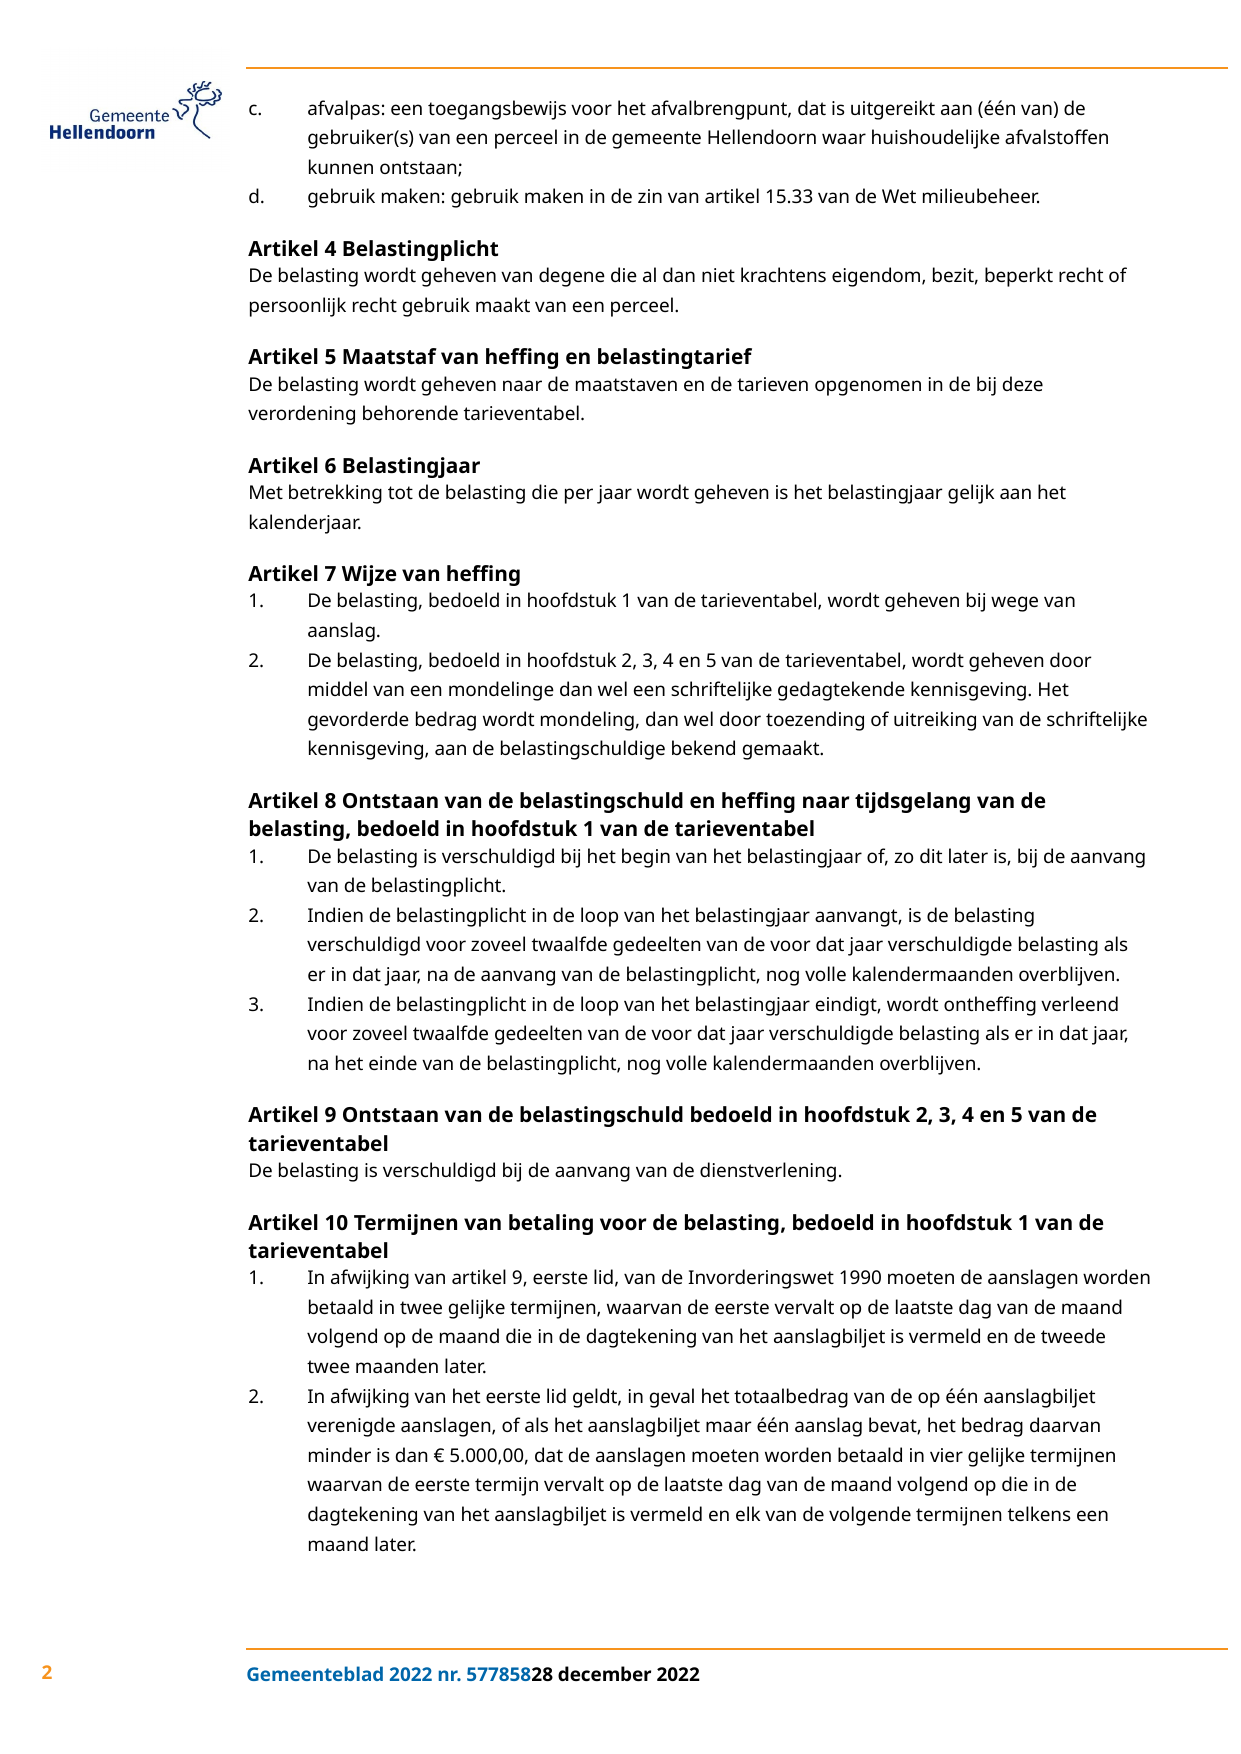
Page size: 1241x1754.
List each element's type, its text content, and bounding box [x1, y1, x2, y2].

list In afwijking van het eerste lid geldt, in geval het totaalbedrag van de op één aanslagbiljet verenigde aanslagen, of als het aanslagbiljet maar één aanslag bevat, het bedrag daarvan minder is dan € 5.000,00, dat de aanslagen moeten worden betaald in vier gelijke termijnen waarvan de eerste termijn vervalt op de laatste dag van de maand volgend op die in de dagtekening van het aanslagbiljet is vermeld en elk van de volgende termijnen telkens een maand later. [248, 1383, 1152, 1557]
text Artikel 10 Termijnen van betaling voor de belasting, bedoeld in hoofdstuk 1 van de tarieventabel [248, 1208, 1152, 1264]
picture [41, 47, 231, 172]
text Met betrekking tot de belasting die per jaar wordt geheven is het belastingjaar gelijk aan het kalenderjaar. [248, 479, 1152, 534]
text Artikel 4 Belastingplicht [248, 234, 1152, 262]
text Artikel 6 Belastingjaar [248, 451, 1152, 479]
text De belasting wordt geheven naar de maatstaven en de tarieven opgenomen in de bij deze verordening behorende tarieventabel. [248, 371, 1152, 426]
list In afwijking van artikel 9, eerste lid, van de Invorderingswet 1990 moeten de aanslagen worden betaald in twee gelijke termijnen, waarvan de eerste vervalt op de laatste dag van de maand volgend op de maand die in de dagtekening van het aanslagbiljet is vermeld en de tweede twee maanden later. [248, 1264, 1152, 1379]
text Artikel 9 Ontstaan van de belastingschuld bedoeld in hoofdstuk 2, 3, 4 en 5 van de tarieventabel [248, 1100, 1152, 1157]
text Artikel 7 Wijze van heffing [248, 559, 1152, 588]
list afvalpas: een toegangsbewijs voor het afvalbrengpunt, dat is uitgereikt aan (één van) de gebruiker(s) van een perceel in de gemeente Hellendoorn waar huishoudelijke afvalstoffen kunnen ontstaan; [248, 95, 1152, 180]
text De belasting wordt geheven van degene die al dan niet krachtens eigendom, bezit, beperkt recht of persoonlijk recht gebruik maakt van een perceel. [248, 262, 1152, 318]
text De belasting is verschuldigd bij de aanvang van de dienstverlening. [248, 1157, 1152, 1183]
list Indien de belastingplicht in de loop van het belastingjaar eindigt, wordt ontheffing verleend voor zoveel twaalfde gedeelten van de voor dat jaar verschuldigde belasting als er in dat jaar, na het einde van de belastingplicht, nog volle kalendermaanden overblijven. [248, 991, 1152, 1076]
list De belasting, bedoeld in hoofdstuk 1 van de tarieventabel, wordt geheven bij wege van aanslag. [248, 588, 1152, 643]
list gebruik maken: gebruik maken in de zin van artikel 15.33 van de Wet milieubeheer. [248, 183, 1152, 209]
text Artikel 5 Maatstaf van heffing en belastingtarief [248, 342, 1152, 371]
text Artikel 8 Ontstaan van de belastingschuld en heffing naar tijdsgelang van de belasting, bedoeld in hoofdstuk 1 van de tarieventabel [248, 786, 1152, 843]
list Indien de belastingplicht in de loop van het belastingjaar aanvangt, is de belasting verschuldigd voor zoveel twaalfde gedeelten van de voor dat jaar verschuldigde belasting als er in dat jaar, na de aanvang van de belastingplicht, nog volle kalendermaanden overblijven. [248, 902, 1152, 987]
list De belasting is verschuldigd bij het begin van het belastingjaar of, zo dit later is, bij de aanvang van de belastingplicht. [248, 843, 1152, 898]
list De belasting, bedoeld in hoofdstuk 2, 3, 4 en 5 van de tarieventabel, wordt geheven door middel van een mondelinge dan wel een schriftelijke gedagtekende kennisgeving. Het gevorderde bedrag wordt mondeling, dan wel door toezending of uitreiking van de schriftelijke kennisgeving, aan de belastingschuldige bekend gemaakt. [248, 647, 1152, 761]
